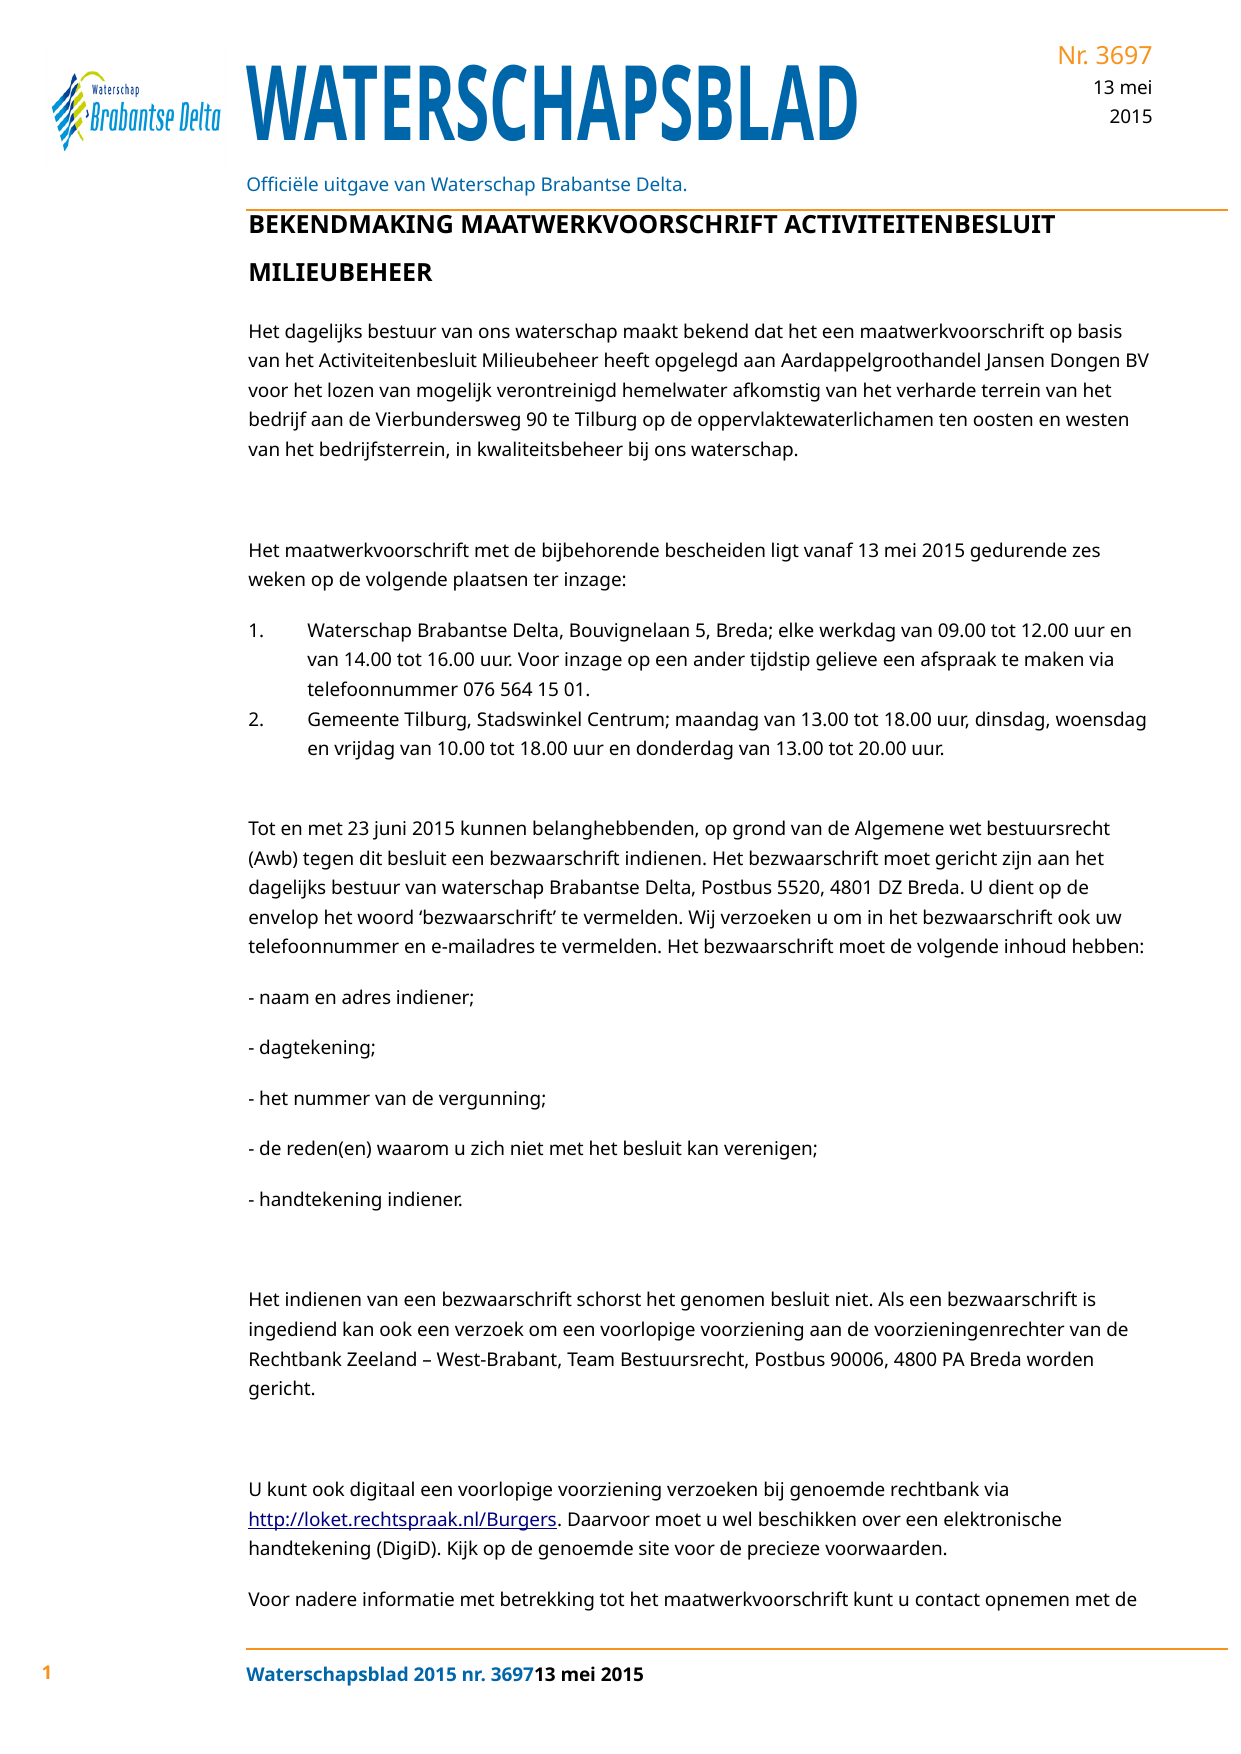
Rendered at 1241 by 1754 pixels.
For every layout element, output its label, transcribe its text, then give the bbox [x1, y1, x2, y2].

text Het dagelijks bestuur van ons waterschap maakt bekend dat het een maatwerkvoorschrift op basis van het Activiteitenbesluit Milieubeheer heeft opgelegd aan Aardappelgroothandel Jansen Dongen BV voor het lozen van mogelijk verontreinigd hemelwater afkomstig van het verharde terrein van het bedrijf aan de Vierbundersweg 90 te Tilburg op de oppervlaktewaterlichamen ten oosten en westen van het bedrijfsterrein, in kwaliteitsbeheer bij ons waterschap. [248, 318, 1152, 462]
text Het indienen van een bezwaarschrift schorst het genomen besluit niet. Als een bezwaarschrift is ingediend kan ook een verzoek om een voorlopige voorziening aan de voorzieningenrechter van de Rechtbank Zeeland – West-Brabant, Team Bestuursrecht, Postbus 90006, 4800 PA Breda worden gericht. [248, 1287, 1152, 1401]
list Gemeente Tilburg, Stadswinkel Centrum; maandag van 13.00 tot 18.00 uur, dinsdag, woensdag en vrijdag van 10.00 tot 18.00 uur en donderdag van 13.00 tot 20.00 uur. [248, 706, 1152, 761]
picture [41, 47, 231, 172]
text - de reden(en) waarom u zich niet met het besluit kan verenigen; [248, 1135, 1152, 1161]
text - dagtekening; [248, 1034, 1152, 1060]
text - handtekening indiener. [248, 1186, 1152, 1212]
text U kunt ook digitaal een voorlopige voorziening verzoeken bij genoemde rechtbank via http://loket.rechtspraak.nl/Burgers. Daarvoor moet u wel beschikken over een elektronische handtekening (DigiD). Kijk op de genoemde site voor de precieze voorwaarden. [248, 1476, 1152, 1561]
text - het nummer van de vergunning; [248, 1085, 1152, 1111]
text BEKENDMAKING MAATWERKVOORSCHRIFT ACTIVITEITENBESLUIT MILIEUBEHEER [248, 211, 1152, 288]
text Het maatwerkvoorschrift met de bijbehorende bescheiden ligt vanaf 13 mei 2015 gedurende zes weken op de volgende plaatsen ter inzage: [248, 537, 1152, 592]
text Voor nadere informatie met betrekking tot het maatwerkvoorschrift kunt u contact opnemen met de [248, 1586, 1152, 1612]
text - naam en adres indiener; [248, 984, 1152, 1010]
text Tot en met 23 juni 2015 kunnen belanghebbenden, op grond van de Algemene wet bestuursrecht (Awb) tegen dit besluit een bezwaarschrift indienen. Het bezwaarschrift moet gericht zijn aan het dagelijks bestuur van waterschap Brabantse Delta, Postbus 5520, 4801 DZ Breda. U dient op de envelop het woord ‘bezwaarschrift’ te vermelden. Wij verzoeken u om in het bezwaarschrift ook uw telefoonnummer en e‑mailadres te vermelden. Het bezwaarschrift moet de volgende inhoud hebben: [248, 815, 1152, 959]
list Waterschap Brabantse Delta, Bouvignelaan 5, Breda; elke werkdag van 09.00 tot 12.00 uur en van 14.00 tot 16.00 uur. Voor inzage op een ander tijdstip gelieve een afspraak te maken via telefoonnummer 076 564 15 01. [248, 617, 1152, 702]
